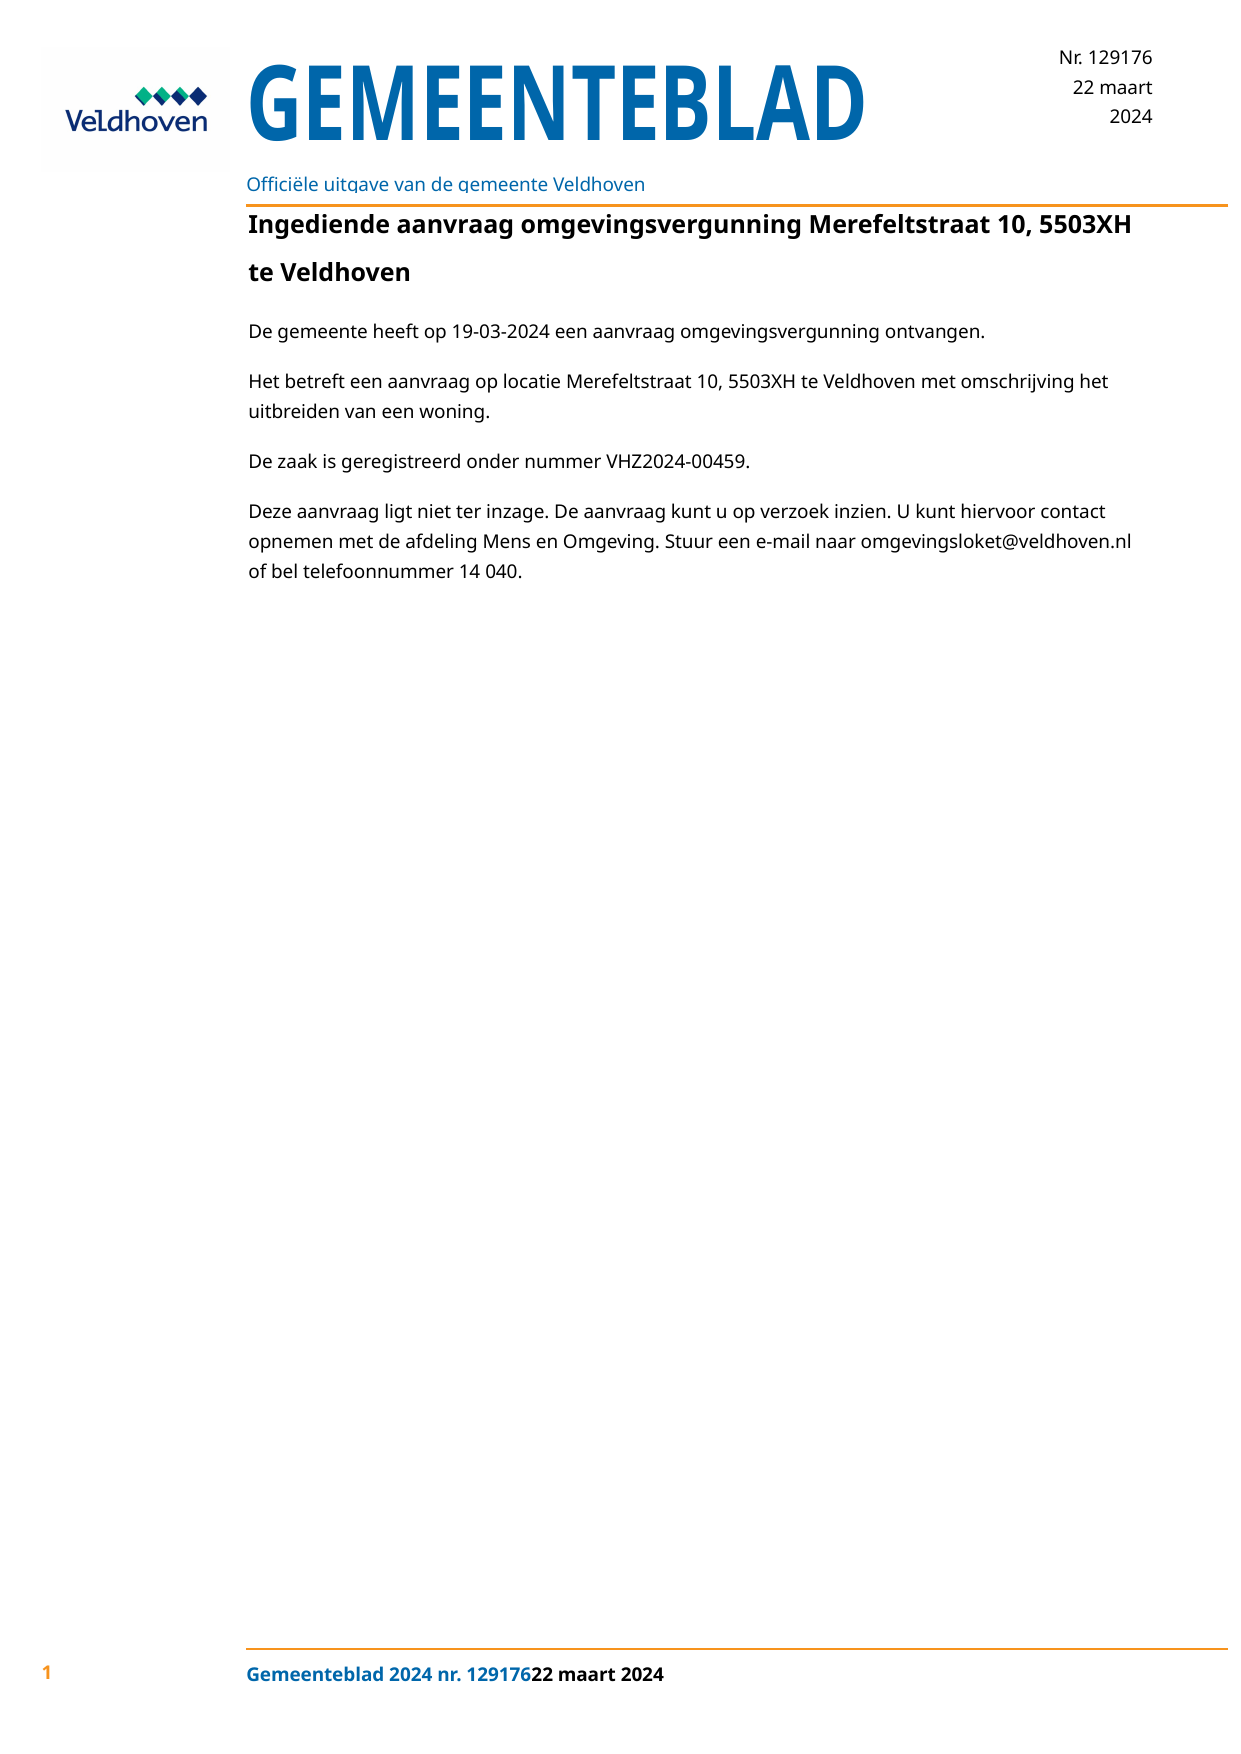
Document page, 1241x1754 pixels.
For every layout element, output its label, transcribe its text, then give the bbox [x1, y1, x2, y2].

text De zaak is geregistreerd onder nummer VHZ2024-00459. [248, 448, 1152, 474]
text Ingediende aanvraag omgevingsvergunning Merefeltstraat 10, 5503XH te Veldhoven [248, 207, 1152, 288]
picture [41, 47, 231, 172]
text De gemeente heeft op 19-03-2024 een aanvraag omgevingsvergunning ontvangen. [248, 318, 1152, 344]
text Deze aanvraag ligt niet ter inzage. De aanvraag kunt u op verzoek inzien. U kunt hiervoor contact opnemen met de afdeling Mens en Omgeving. Stuur een e-mail naar omgevingsloket@veldhoven.nl of bel telefoonnummer 14 040. [248, 499, 1152, 584]
text Het betreft een aanvraag op locatie Merefeltstraat 10, 5503XH te Veldhoven met omschrijving het uitbreiden van een woning. [248, 368, 1152, 424]
